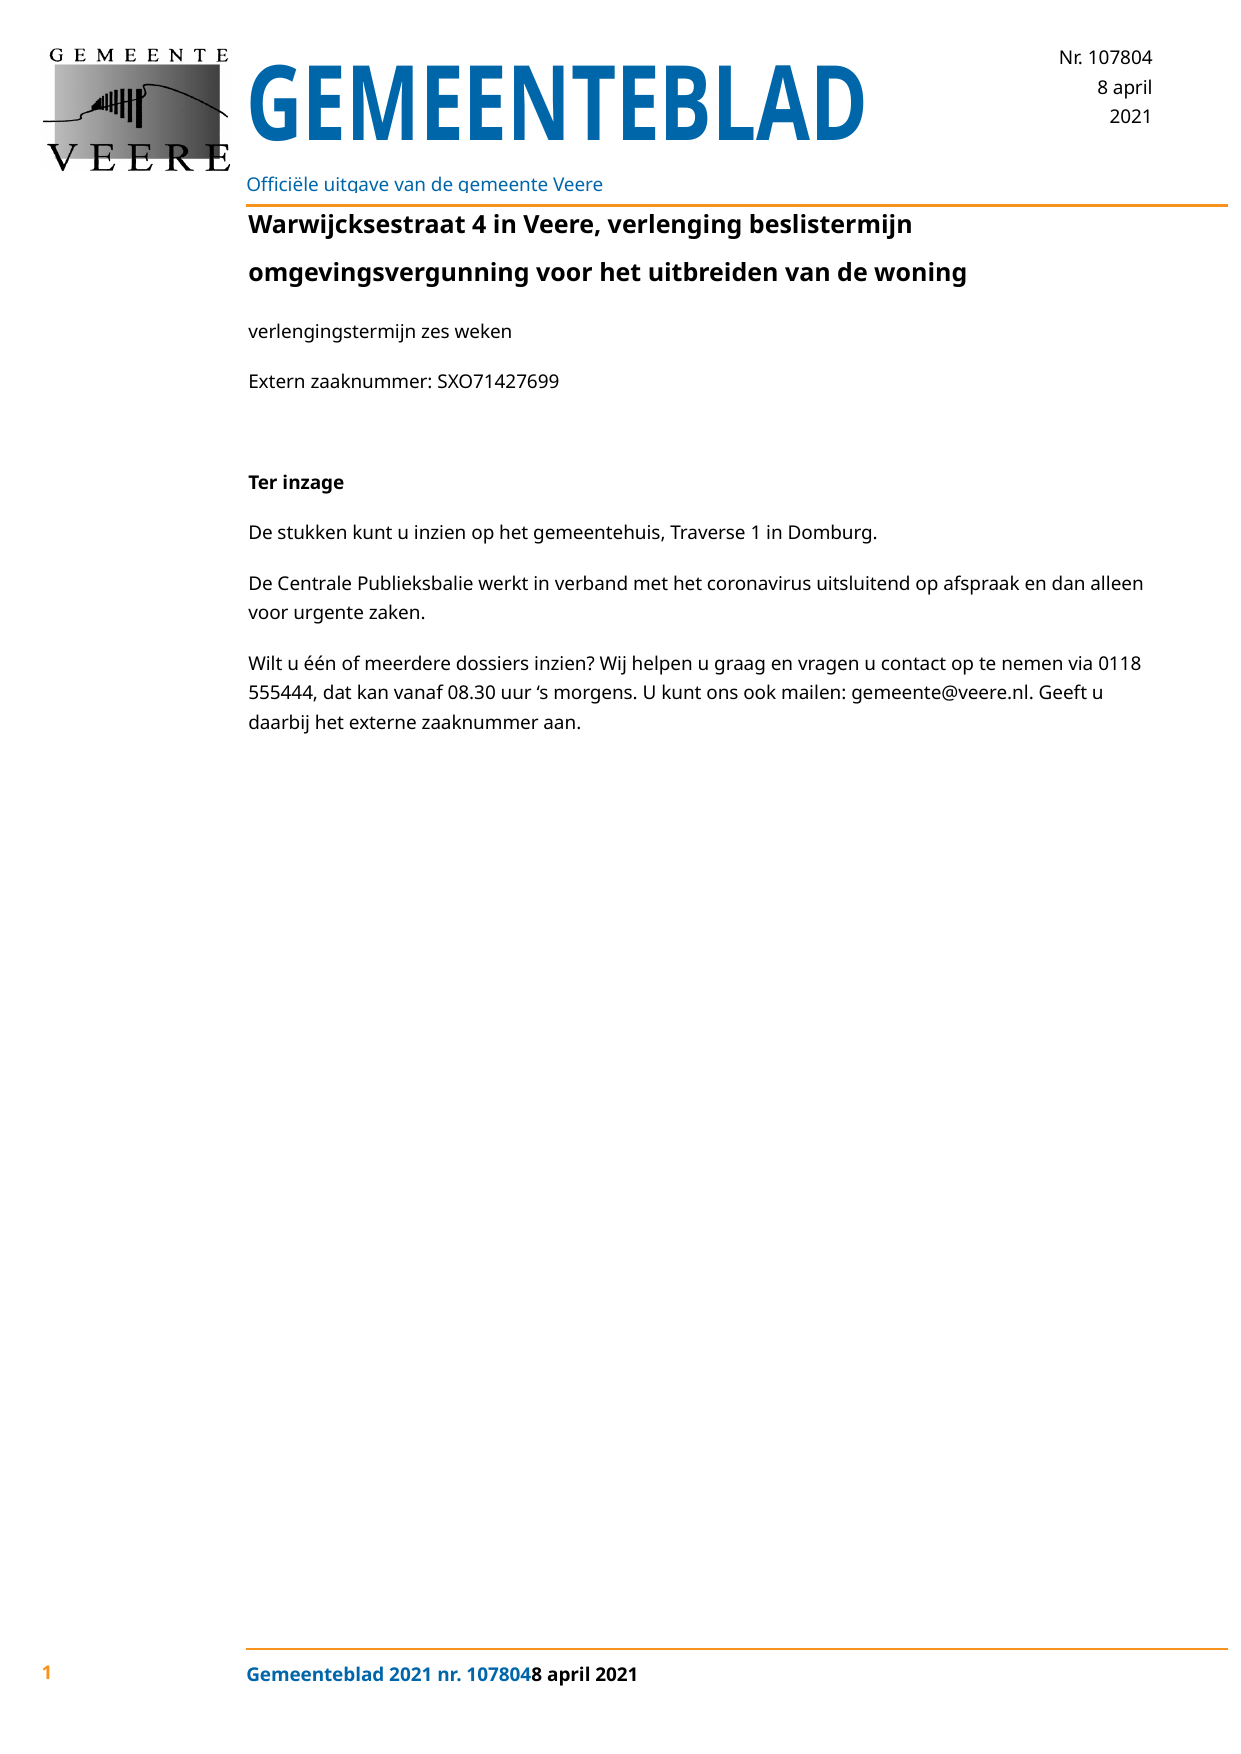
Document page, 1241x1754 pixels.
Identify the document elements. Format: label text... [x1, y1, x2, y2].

text De Centrale Publieksbalie werkt in verband met het coronavirus uitsluitend op afspraak en dan alleen voor urgente zaken. [248, 570, 1152, 625]
text Warwijcksestraat 4 in Veere, verlenging beslistermijn omgevingsvergunning voor het uitbreiden van de woning [248, 207, 1152, 288]
text De stukken kunt u inzien op het gemeentehuis, Traverse 1 in Domburg. [248, 519, 1152, 545]
text Ter inzage [248, 469, 1152, 495]
text verlengingstermijn zes weken [248, 318, 1152, 344]
text Extern zaaknummer: SXO71427699 [248, 368, 1152, 394]
text Wilt u één of meerdere dossiers inzien? Wij helpen u graag en vragen u contact op te nemen via 0118 555444, dat kan vanaf 08.30 uur ‘s morgens. U kunt ons ook mailen: gemeente@veere.nl. Geeft u daarbij het externe zaaknummer aan. [248, 650, 1152, 735]
picture [41, 47, 231, 172]
